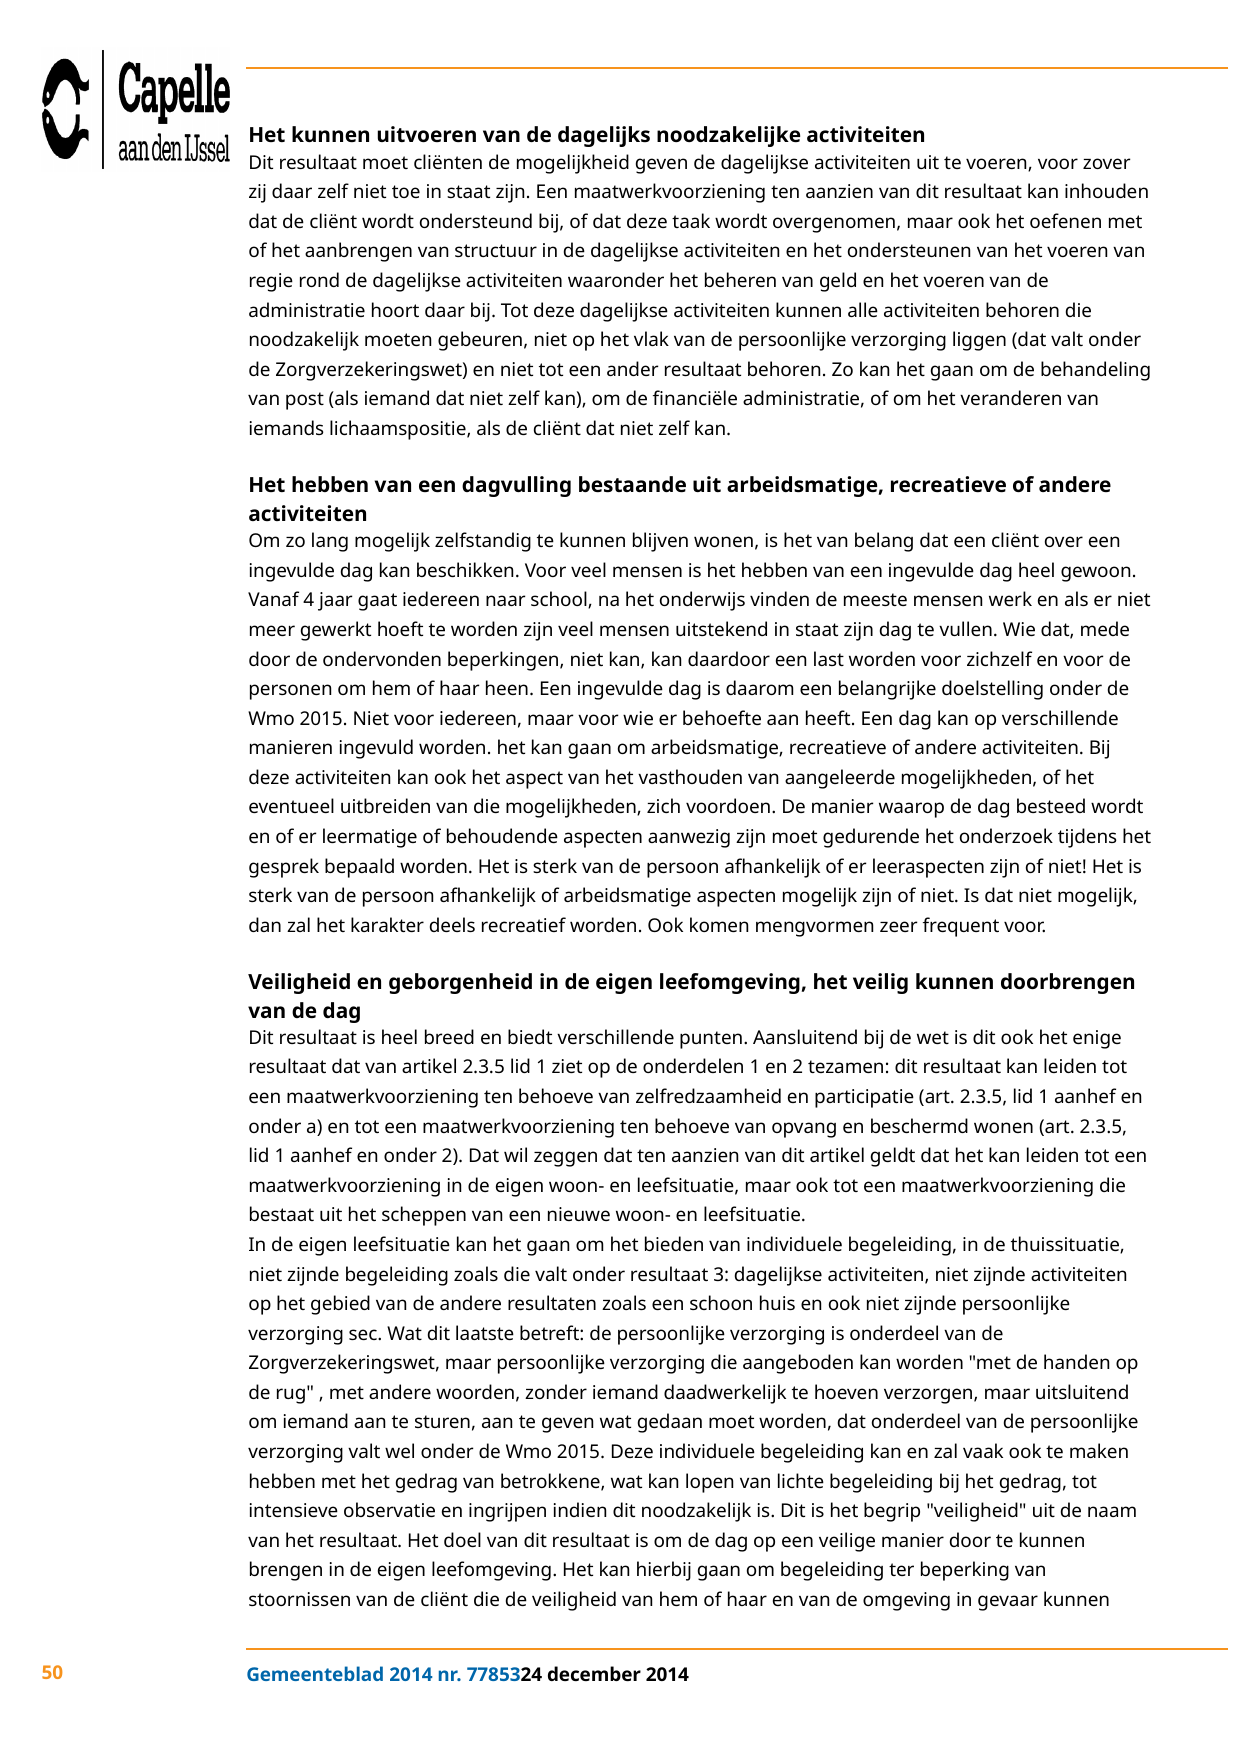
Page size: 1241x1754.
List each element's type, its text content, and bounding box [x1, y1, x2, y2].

text Het kunnen uitvoeren van de dagelijks noodzakelijke activiteiten [248, 121, 1152, 149]
text Veiligheid en geborgenheid in de eigen leefomgeving, het veilig kunnen doorbrengen van de dag [248, 967, 1152, 1024]
text Om zo lang mogelijk zelfstandig te kunnen blijven wonen, is het van belang dat een cliënt over een ingevulde dag kan beschikken. Voor veel mensen is het hebben van een ingevulde dag heel gewoon. Vanaf 4 jaar gaat iedereen naar school, na het onderwijs vinden de meeste mensen werk en als er niet meer gewerkt hoeft te worden zijn veel mensen uitstekend in staat zijn dag te vullen. Wie dat, mede door de ondervonden beperkingen, niet kan, kan daardoor een last worden voor zichzelf en voor de personen om hem of haar heen. Een ingevulde dag is daarom een belangrijke doelstelling onder de Wmo 2015. Niet voor iedereen, maar voor wie er behoefte aan heeft. Een dag kan op verschillende manieren ingevuld worden. het kan gaan om arbeidsmatige, recreatieve of andere activiteiten. Bij deze activiteiten kan ook het aspect van het vasthouden van aangeleerde mogelijkheden, of het eventueel uitbreiden van die mogelijkheden, zich voordoen. De manier waarop de dag besteed wordt en of er leermatige of behoudende aspecten aanwezig zijn moet gedurende het onderzoek tijdens het gesprek bepaald worden. Het is sterk van de persoon afhankelijk of er leeraspecten zijn of niet! Het is sterk van de persoon afhankelijk of arbeidsmatige aspecten mogelijk zijn of niet. Is dat niet mogelijk, dan zal het karakter deels recreatief worden. Ook komen mengvormen zeer frequent voor. [248, 527, 1152, 938]
text Het hebben van een dagvulling bestaande uit arbeidsmatige, recreatieve of andere activiteiten [248, 471, 1152, 527]
text Dit resultaat is heel breed en biedt verschillende punten. Aansluitend bij de wet is dit ook het enige resultaat dat van artikel 2.3.5 lid 1 ziet op de onderdelen 1 en 2 tezamen: dit resultaat kan leiden tot een maatwerkvoorziening ten behoeve van zelfredzaamheid en participatie (art. 2.3.5, lid 1 aanhef en onder a) en tot een maatwerkvoorziening ten behoeve van opvang en beschermd wonen (art. 2.3.5, lid 1 aanhef en onder 2). Dat wil zeggen dat ten aanzien van dit artikel geldt dat het kan leiden tot een maatwerkvoorziening in de eigen woon- en leefsituatie, maar ook tot een maatwerkvoorziening die bestaat uit het scheppen van een nieuwe woon- en leefsituatie. [248, 1024, 1152, 1227]
text In de eigen leefsituatie kan het gaan om het bieden van individuele begeleiding, in de thuissituatie, niet zijnde begeleiding zoals die valt onder resultaat 3: dagelijkse activiteiten, niet zijnde activiteiten op het gebied van de andere resultaten zoals een schoon huis en ook niet zijnde persoonlijke verzorging sec. Wat dit laatste betreft: de persoonlijke verzorging is onderdeel van de Zorgverzekeringswet, maar persoonlijke verzorging die aangeboden kan worden "met de handen op de rug" , met andere woorden, zonder iemand daadwerkelijk te hoeven verzorgen, maar uitsluitend om iemand aan te sturen, aan te geven wat gedaan moet worden, dat onderdeel van de persoonlijke verzorging valt wel onder de Wmo 2015. Deze individuele begeleiding kan en zal vaak ook te maken hebben met het gedrag van betrokkene, wat kan lopen van lichte begeleiding bij het gedrag, tot intensieve observatie en ingrijpen indien dit noodzakelijk is. Dit is het begrip "veiligheid" uit de naam van het resultaat. Het doel van dit resultaat is om de dag op een veilige manier door te kunnen brengen in de eigen leefomgeving. Het kan hierbij gaan om begeleiding ter beperking van stoornissen van de cliënt die de veiligheid van hem of haar en van de omgeving in gevaar kunnen [248, 1231, 1152, 1612]
text Dit resultaat moet cliënten de mogelijkheid geven de dagelijkse activiteiten uit te voeren, voor zover zij daar zelf niet toe in staat zijn. Een maatwerkvoorziening ten aanzien van dit resultaat kan inhouden dat de cliënt wordt ondersteund bij, of dat deze taak wordt overgenomen, maar ook het oefenen met of het aanbrengen van structuur in de dagelijkse activiteiten en het ondersteunen van het voeren van regie rond de dagelijkse activiteiten waaronder het beheren van geld en het voeren van de administratie hoort daar bij. Tot deze dagelijkse activiteiten kunnen alle activiteiten behoren die noodzakelijk moeten gebeuren, niet op het vlak van de persoonlijke verzorging liggen (dat valt onder de Zorgverzekeringswet) en niet tot een ander resultaat behoren. Zo kan het gaan om de behandeling van post (als iemand dat niet zelf kan), om de financiële administratie, of om het veranderen van iemands lichaamspositie, als de cliënt dat niet zelf kan. [248, 149, 1152, 441]
picture [41, 47, 231, 172]
